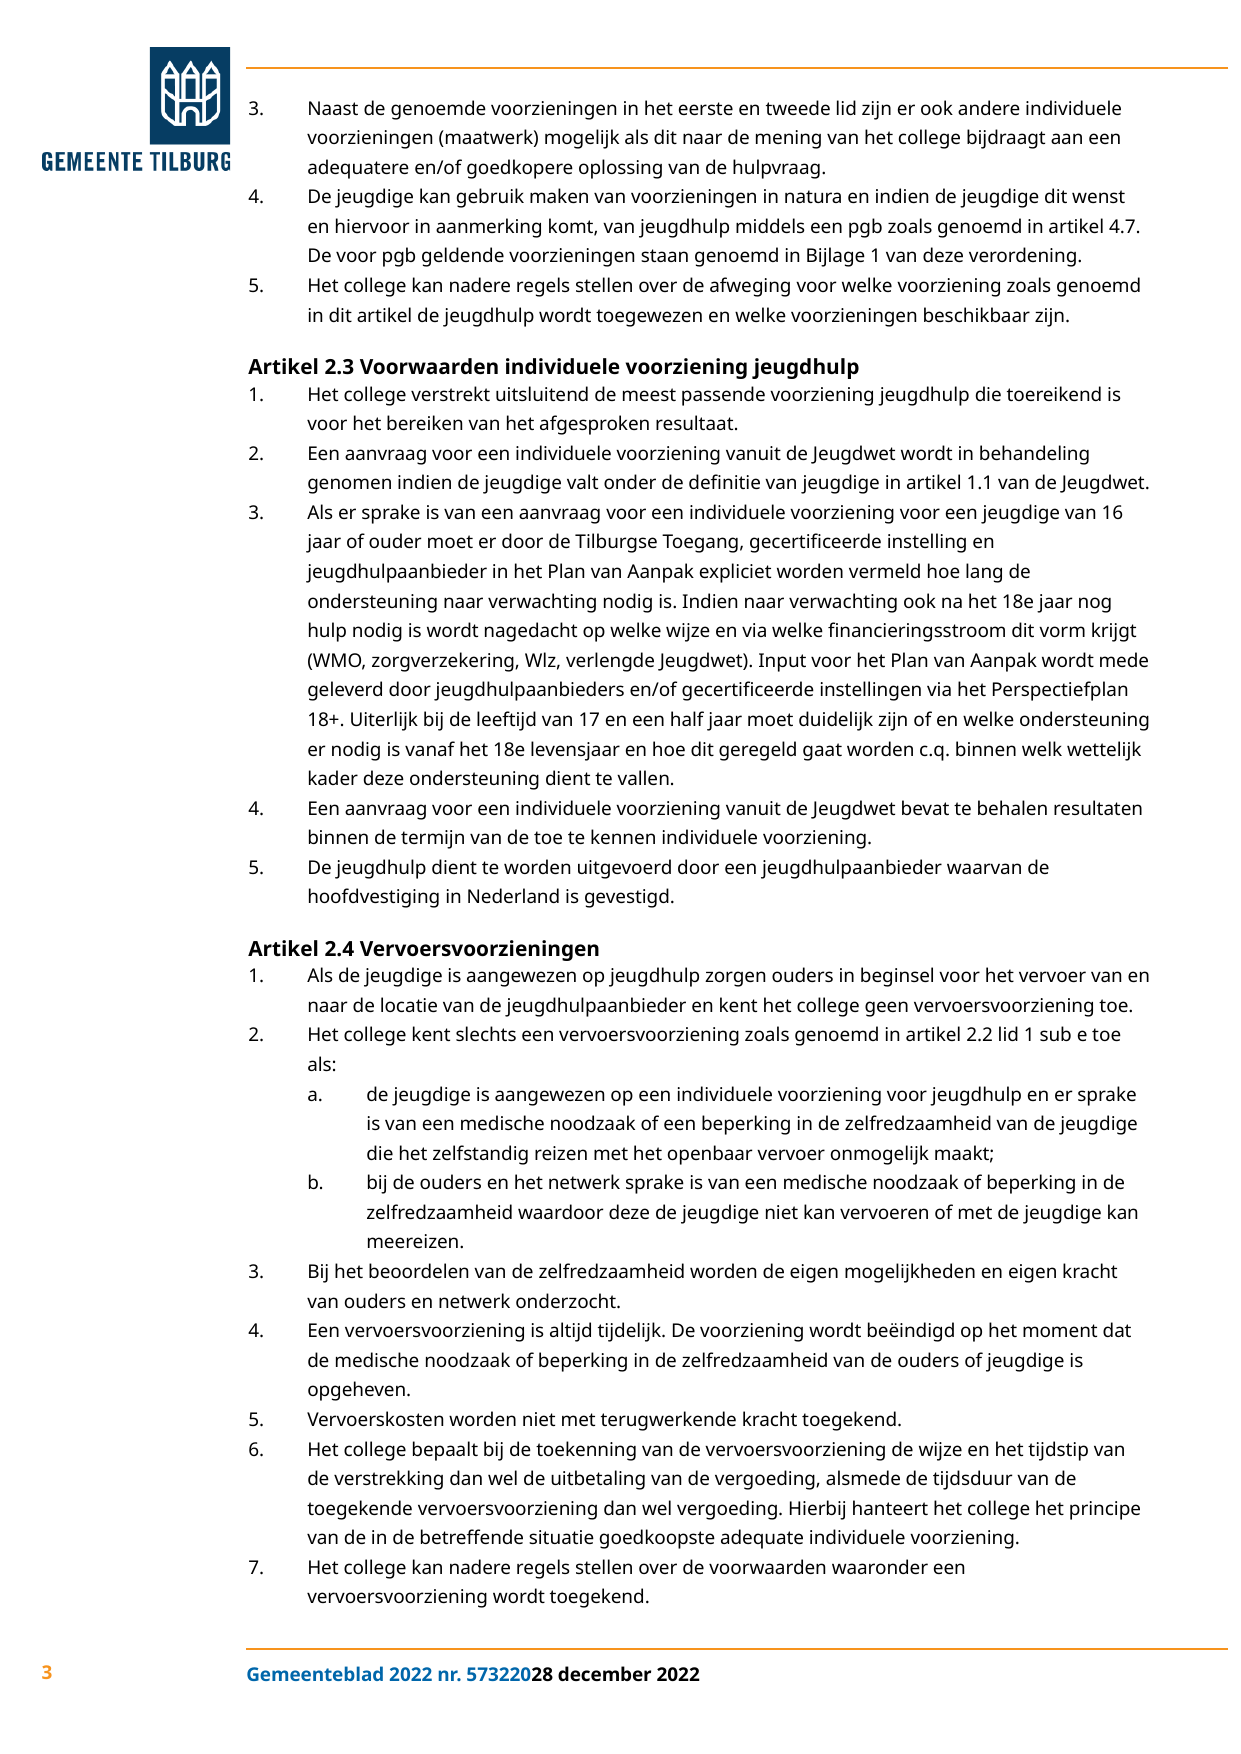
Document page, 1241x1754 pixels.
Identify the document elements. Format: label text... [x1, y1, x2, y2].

list Het college bepaalt bij de toekenning van de vervoersvoorziening de wijze en het tijdstip van de verstrekking dan wel de uitbetaling van de vergoeding, alsmede de tijdsduur van de toegekende vervoersvoorziening dan wel vergoeding. Hierbij hanteert het college het principe van de in de betreffende situatie goedkoopste adequate individuele voorziening. [248, 1436, 1152, 1550]
list Vervoerskosten worden niet met terugwerkende kracht toegekend. [248, 1406, 1152, 1432]
list Naast de genoemde voorzieningen in het eerste en tweede lid zijn er ook andere individuele voorzieningen (maatwerk) mogelijk als dit naar de mening van het college bijdraagt aan een adequatere en/of goedkopere oplossing van de hulpvraag. [248, 95, 1152, 180]
list Een aanvraag voor een individuele voorziening vanuit de Jeugdwet wordt in behandeling genomen indien de jeugdige valt onder de definitie van jeugdige in artikel 1.1 van de Jeugdwet. [248, 440, 1152, 495]
list bij de ouders en het netwerk sprake is van een medische noodzaak of beperking in de zelfredzaamheid waardoor deze de jeugdige niet kan vervoeren of met de jeugdige kan meereizen. [307, 1169, 1152, 1254]
list De jeugdige kan gebruik maken van voorzieningen in natura en indien de jeugdige dit wenst en hiervoor in aanmerking komt, van jeugdhulp middels een pgb zoals genoemd in artikel 4.7. De voor pgb geldende voorzieningen staan genoemd in Bijlage 1 van deze verordening. [248, 183, 1152, 268]
picture [41, 47, 231, 172]
list Als de jeugdige is aangewezen op jeugdhulp zorgen ouders in beginsel voor het vervoer van en naar de locatie van de jeugdhulpaanbieder en kent het college geen vervoersvoorziening toe. [248, 962, 1152, 1018]
list Bij het beoordelen van de zelfredzaamheid worden de eigen mogelijkheden en eigen kracht van ouders en netwerk onderzocht. [248, 1258, 1152, 1314]
list Het college kan nadere regels stellen over de afweging voor welke voorziening zoals genoemd in dit artikel de jeugdhulp wordt toegewezen en welke voorzieningen beschikbaar zijn. [248, 272, 1152, 328]
list de jeugdige is aangewezen op een individuele voorziening voor jeugdhulp en er sprake is van een medische noodzaak of een beperking in de zelfredzaamheid van de jeugdige die het zelfstandig reizen met het openbaar vervoer onmogelijk maakt; [307, 1081, 1152, 1166]
list Het college kan nadere regels stellen over de voorwaarden waaronder een vervoersvoorziening wordt toegekend. [248, 1554, 1152, 1609]
list De jeugdhulp dient te worden uitgevoerd door een jeugdhulpaanbieder waarvan de hoofdvestiging in Nederland is gevestigd. [248, 854, 1152, 909]
list Het college kent slechts een vervoersvoorziening zoals genoemd in artikel 2.2 lid 1 sub e toe als: [248, 1022, 1152, 1077]
list Een aanvraag voor een individuele voorziening vanuit de Jeugdwet bevat te behalen resultaten binnen de termijn van de toe te kennen individuele voorziening. [248, 795, 1152, 850]
list Een vervoersvoorziening is altijd tijdelijk. De voorziening wordt beëindigd op het moment dat de medische noodzaak of beperking in de zelfredzaamheid van de ouders of jeugdige is opgeheven. [248, 1317, 1152, 1402]
list Als er sprake is van een aanvraag voor een individuele voorziening voor een jeugdige van 16 jaar of ouder moet er door de Tilburgse Toegang, gecertificeerde instelling en jeugdhulpaanbieder in het Plan van Aanpak expliciet worden vermeld hoe lang de ondersteuning naar verwachting nodig is. Indien naar verwachting ook na het 18e jaar nog hulp nodig is wordt nagedacht op welke wijze en via welke financieringsstroom dit vorm krijgt (WMO, zorgverzekering, Wlz, verlengde Jeugdwet). Input voor het Plan van Aanpak wordt mede geleverd door jeugdhulpaanbieders en/of gecertificeerde instellingen via het Perspectiefplan 18+. Uiterlijk bij de leeftijd van 17 en een half jaar moet duidelijk zijn of en welke ondersteuning er nodig is vanaf het 18e levensjaar en hoe dit geregeld gaat worden c.q. binnen welk wettelijk kader deze ondersteuning dient te vallen. [248, 499, 1152, 791]
text Artikel 2.3 Voorwaarden individuele voorziening jeugdhulp [248, 352, 1152, 381]
text Artikel 2.4 Vervoersvoorzieningen [248, 934, 1152, 962]
list Het college verstrekt uitsluitend de meest passende voorziening jeugdhulp die toereikend is voor het bereiken van het afgesproken resultaat. [248, 381, 1152, 436]
